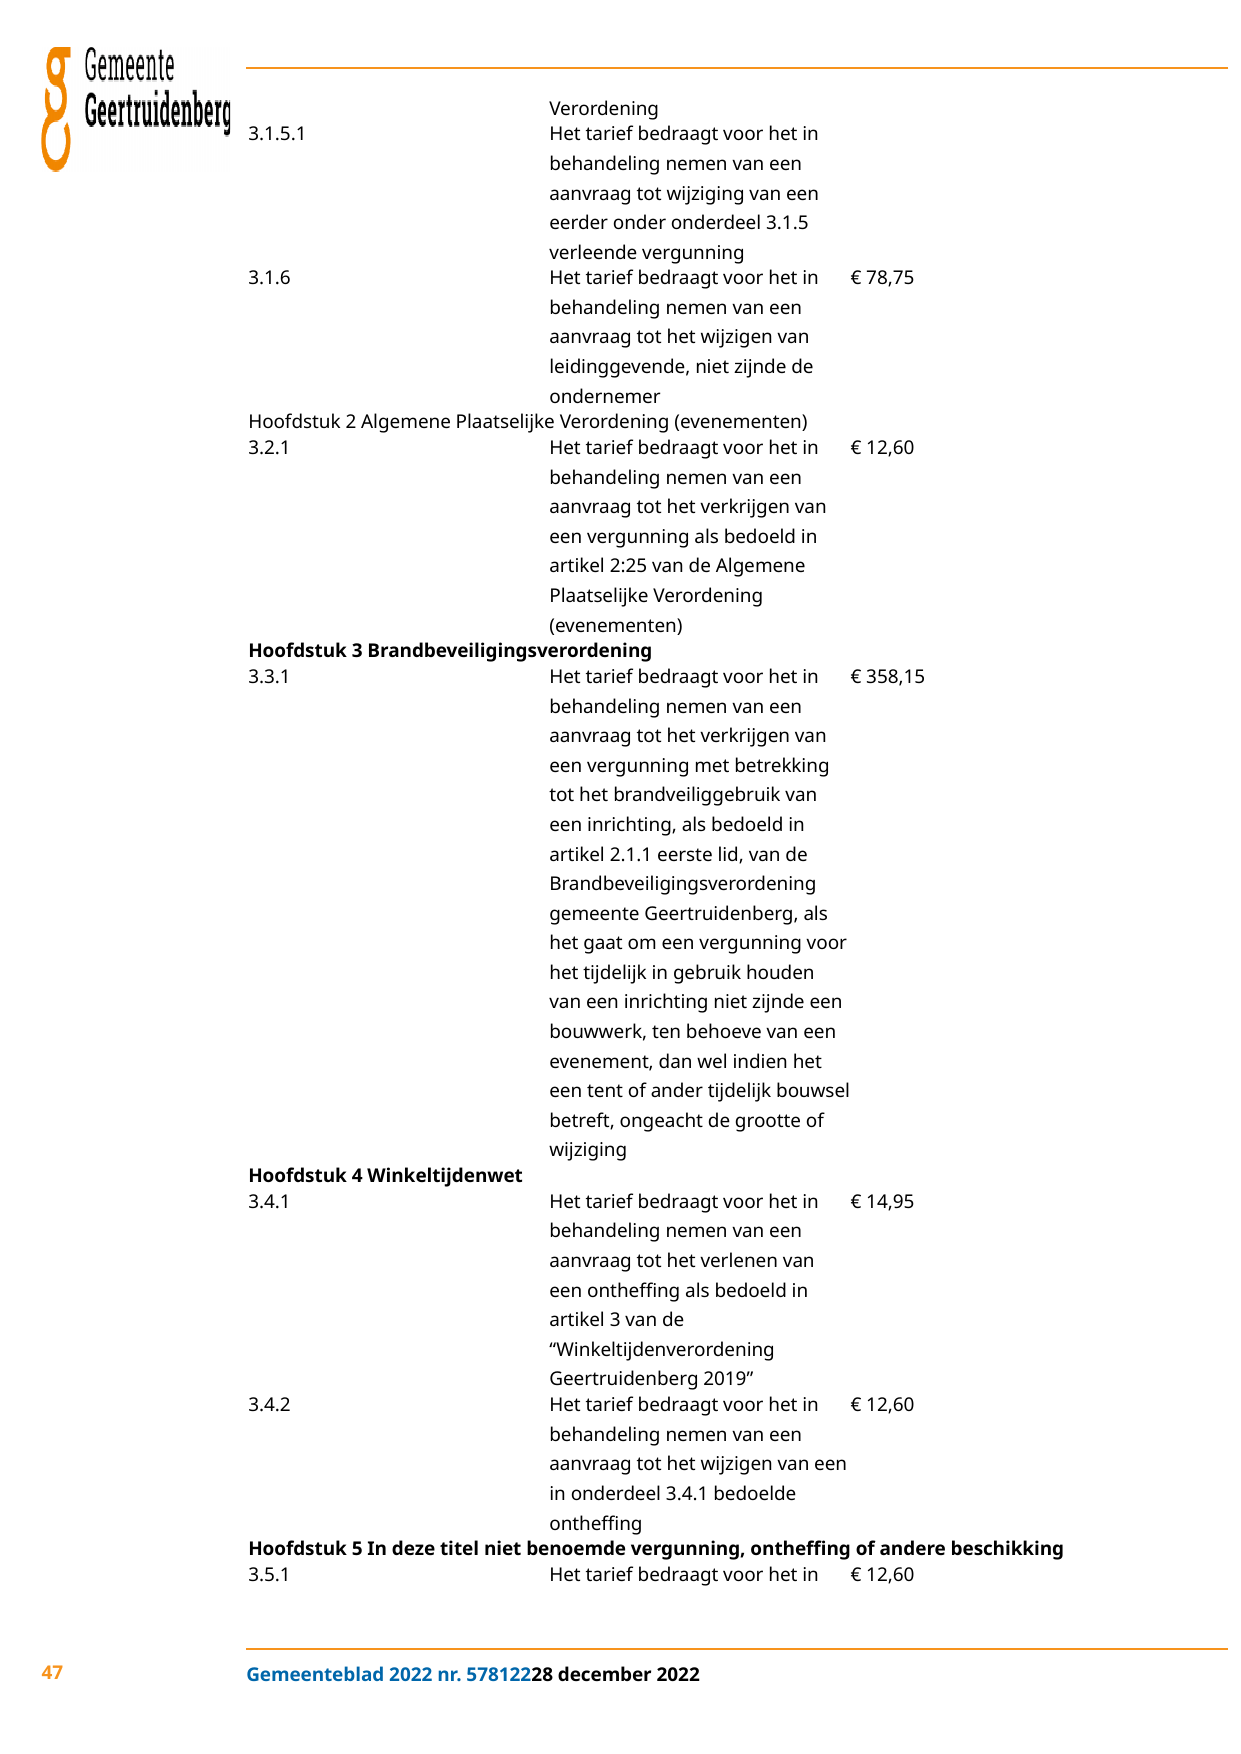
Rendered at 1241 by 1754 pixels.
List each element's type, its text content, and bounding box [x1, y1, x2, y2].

table_cell 3.2.1 [248, 434, 549, 638]
table_cell [850, 121, 1152, 264]
table_cell € 78,75 [850, 265, 1152, 409]
table_cell [850, 95, 1152, 121]
table_cell 3.5.1 [248, 1561, 549, 1587]
table_cell 3.4.1 [248, 1188, 549, 1391]
table_cell Het tarief bedraagt voor het in behandeling nemen van een aanvraag tot het wijzigen van leidinggevende, niet zijnde de ondernemer [549, 265, 850, 409]
table_cell Hoofdstuk 2 Algemene Plaatselijke Verordening (evenementen) [248, 409, 1152, 434]
table_cell € 12,60 [850, 434, 1152, 638]
table_cell Verordening [549, 95, 850, 121]
table_cell Hoofdstuk 3 Brandbeveiligingsverordening [248, 638, 1152, 663]
picture [41, 47, 231, 172]
table_cell [248, 95, 549, 121]
table_cell € 358,15 [850, 663, 1152, 1162]
table_cell 3.3.1 [248, 663, 549, 1162]
table_cell 3.4.2 [248, 1391, 549, 1535]
table_cell 3.1.6 [248, 265, 549, 409]
table_cell € 12,60 [850, 1391, 1152, 1535]
table_cell € 12,60 [850, 1561, 1152, 1587]
table_cell Het tarief bedraagt voor het in behandeling nemen van een aanvraag tot het verlenen van een ontheffing als bedoeld in artikel 3 van de “Winkeltijdenverordening Geertruidenberg 2019” [549, 1188, 850, 1391]
table_cell € 14,95 [850, 1188, 1152, 1391]
table_cell 3.1.5.1 [248, 121, 549, 264]
table_cell Het tarief bedraagt voor het in [549, 1561, 850, 1587]
table_cell Hoofdstuk 5 In deze titel niet benoemde vergunning, ontheffing of andere beschikking [248, 1535, 1152, 1561]
table_cell Het tarief bedraagt voor het in behandeling nemen van een aanvraag tot wijziging van een eerder onder onderdeel 3.1.5 verleende vergunning [549, 121, 850, 264]
table_cell Het tarief bedraagt voor het in behandeling nemen van een aanvraag tot het verkrijgen van een vergunning als bedoeld in artikel 2:25 van de Algemene Plaatselijke Verordening (evenementen) [549, 434, 850, 638]
table_cell Het tarief bedraagt voor het in behandeling nemen van een aanvraag tot het verkrijgen van een vergunning met betrekking tot het brandveiliggebruik van een inrichting, als bedoeld in artikel 2.1.1 eerste lid, van de Brandbeveiligingsverordening gemeente Geertruidenberg, als het gaat om een vergunning voor het tijdelijk in gebruik houden van een inrichting niet zijnde een bouwwerk, ten behoeve van een evenement, dan wel indien het een tent of ander tijdelijk bouwsel betreft, ongeacht de grootte of wijziging [549, 663, 850, 1162]
table_cell Het tarief bedraagt voor het in behandeling nemen van een aanvraag tot het wijzigen van een in onderdeel 3.4.1 bedoelde ontheffing [549, 1391, 850, 1535]
table_cell Hoofdstuk 4 Winkeltijdenwet [248, 1163, 1152, 1188]
